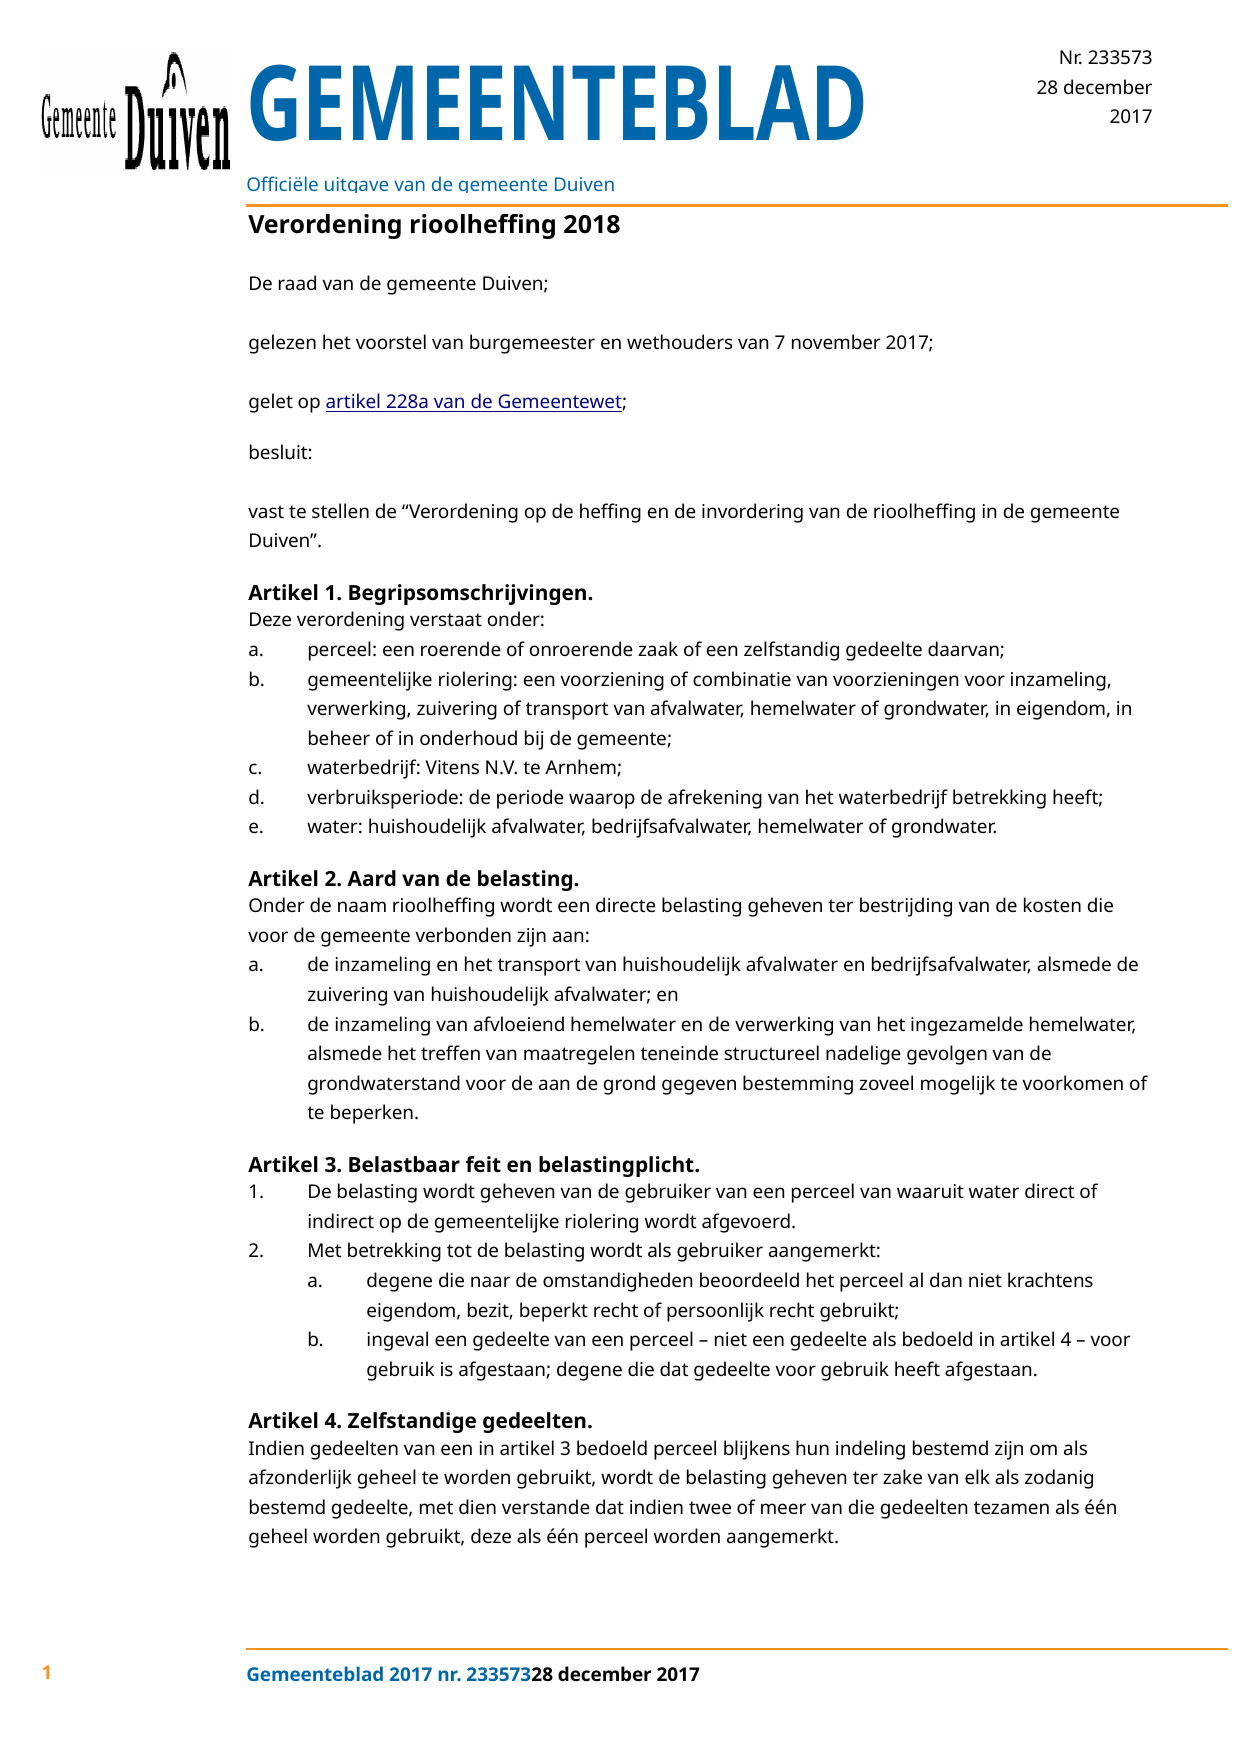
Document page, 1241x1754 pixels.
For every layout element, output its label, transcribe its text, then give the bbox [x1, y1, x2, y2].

list ingeval een gedeelte van een perceel – niet een gedeelte als bedoeld in artikel 4 – voor gebruik is afgestaan; degene die dat gedeelte voor gebruik heeft afgestaan. [307, 1326, 1152, 1382]
list de inzameling en het transport van huishoudelijk afvalwater en bedrijfsafvalwater, alsmede de zuivering van huishoudelijk afvalwater; en [248, 952, 1152, 1007]
picture [41, 47, 231, 172]
list water: huishoudelijk afvalwater, bedrijfsafvalwater, hemelwater of grondwater. [248, 814, 1152, 839]
text Artikel 2. Aard van de belasting. [248, 864, 1152, 892]
text Indien gedeelten van een in artikel 3 bedoeld perceel blijkens hun indeling bestemd zijn om als afzonderlijk geheel te worden gebruikt, wordt de belasting geheven ter zake van elk als zodanig bestemd gedeelte, met dien verstande dat indien twee of meer van die gedeelten tezamen als één geheel worden gebruikt, deze als één perceel worden aangemerkt. [248, 1435, 1152, 1549]
text Verordening rioolheffing 2018 [248, 207, 1152, 241]
list gemeentelijke riolering: een voorziening of combinatie van voorzieningen voor inzameling, verwerking, zuivering of transport van afvalwater, hemelwater of grondwater, in eigendom, in beheer of in onderhoud bij de gemeente; [248, 666, 1152, 751]
text gelezen het voorstel van burgemeester en wethouders van 7 november 2017; [248, 329, 1152, 355]
list de inzameling van afvloeiend hemelwater en de verwerking van het ingezamelde hemelwater, alsmede het treffen van maatregelen teneinde structureel nadelige gevolgen van de grondwaterstand voor de aan de grond gegeven bestemming zoveel mogelijk te voorkomen of te beperken. [248, 1011, 1152, 1125]
list Met betrekking tot de belasting wordt als gebruiker aangemerkt: [248, 1238, 1152, 1263]
text Artikel 4. Zelfstandige gedeelten. [248, 1406, 1152, 1435]
text Onder de naam rioolheffing wordt een directe belasting geheven ter bestrijding van de kosten die voor de gemeente verbonden zijn aan: [248, 892, 1152, 948]
text besluit: [248, 439, 1152, 465]
text Artikel 3. Belastbaar feit en belastingplicht. [248, 1150, 1152, 1178]
list De belasting wordt geheven van de gebruiker van een perceel van waaruit water direct of indirect op de gemeentelijke riolering wordt afgevoerd. [248, 1178, 1152, 1234]
list degene die naar de omstandigheden beoordeeld het perceel al dan niet krachtens eigendom, bezit, beperkt recht of persoonlijk recht gebruikt; [307, 1267, 1152, 1322]
list waterbedrijf: Vitens N.V. te Arnhem; [248, 754, 1152, 780]
text De raad van de gemeente Duiven; [248, 270, 1152, 296]
text gelet op artikel 228a van de Gemeentewet; [248, 389, 1152, 414]
list verbruiksperiode: de periode waarop de afrekening van het waterbedrijf betrekking heeft; [248, 784, 1152, 810]
text Artikel 1. Begripsomschrijvingen. [248, 578, 1152, 607]
list perceel: een roerende of onroerende zaak of een zelfstandig gedeelte daarvan; [248, 636, 1152, 662]
text vast te stellen de “Verordening op de heffing en de invordering van de rioolheffing in de gemeente Duiven”. [248, 498, 1152, 553]
text Deze verordening verstaat onder: [248, 607, 1152, 632]
